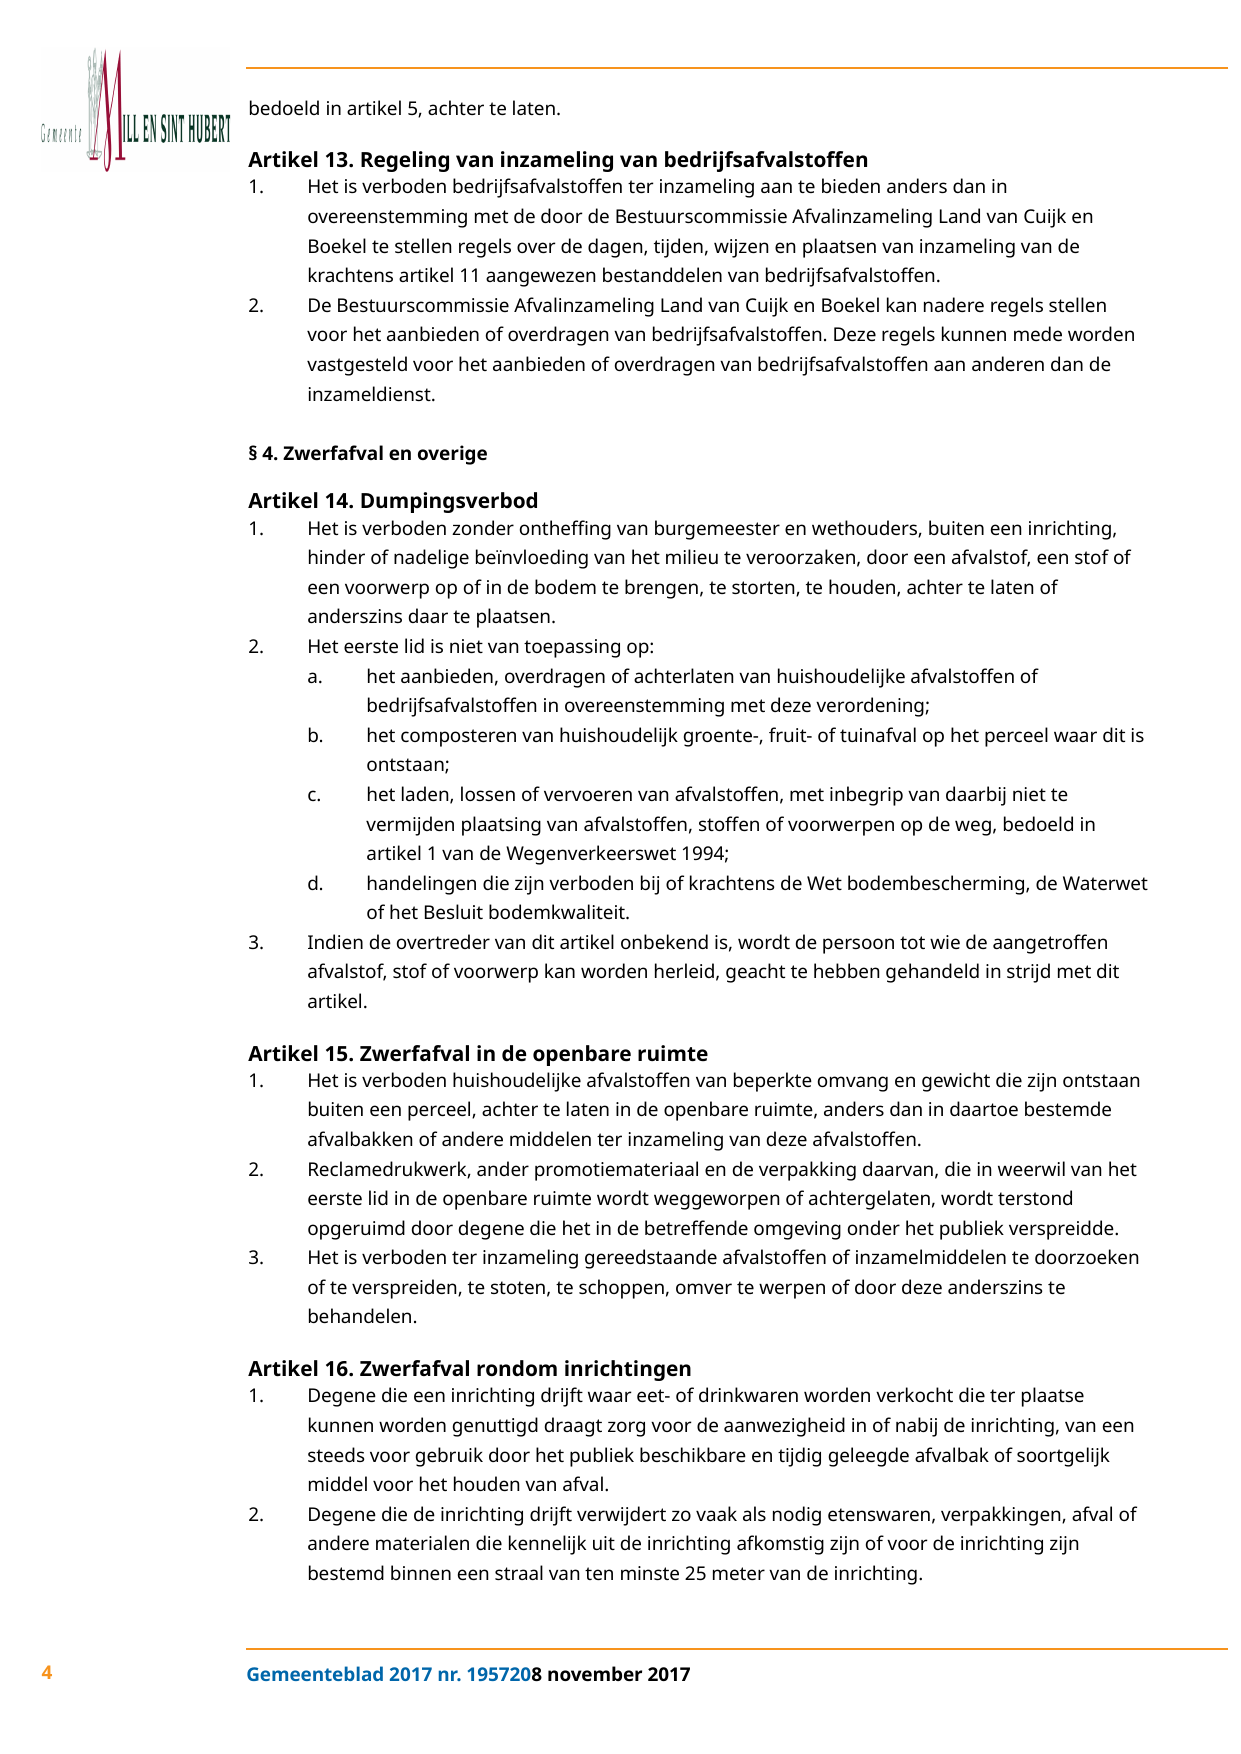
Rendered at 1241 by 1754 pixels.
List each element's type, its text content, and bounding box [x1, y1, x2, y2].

text § 4. Zwerfafval en overige [248, 440, 1152, 466]
list Degene die de inrichting drijft verwijdert zo vaak als nodig etenswaren, verpakkingen, afval of andere materialen die kennelijk uit de inrichting afkomstig zijn of voor de inrichting zijn bestemd binnen een straal van ten minste 25 meter van de inrichting. [248, 1501, 1152, 1586]
list Degene die een inrichting drijft waar eet- of drinkwaren worden verkocht die ter plaatse kunnen worden genuttigd draagt zorg voor de aanwezigheid in of nabij de inrichting, van een steeds voor gebruik door het publiek beschikbare en tijdig geleegde afvalbak of soortgelijk middel voor het houden van afval. [248, 1383, 1152, 1497]
text bedoeld in artikel 5, achter te laten. [248, 95, 1152, 121]
list Reclamedrukwerk, ander promotiemateriaal en de verpakking daarvan, die in weerwil van het eerste lid in de openbare ruimte wordt weggeworpen of achtergelaten, wordt terstond opgeruimd door degene die het in de betreffende omgeving onder het publiek verspreidde. [248, 1156, 1152, 1241]
picture [41, 47, 231, 172]
list Het is verboden zonder ontheffing van burgemeester en wethouders, buiten een inrichting, hinder of nadelige beïnvloeding van het milieu te veroorzaken, door een afvalstof, een stof of een voorwerp op of in de bodem te brengen, te storten, te houden, achter te laten of anderszins daar te plaatsen. [248, 515, 1152, 629]
text Artikel 14. Dumpingsverbod [248, 486, 1152, 515]
list het aanbieden, overdragen of achterlaten van huishoudelijke afvalstoffen of bedrijfsafvalstoffen in overeenstemming met deze verordening; [307, 663, 1152, 718]
list Het is verboden ter inzameling gereedstaande afvalstoffen of inzamelmiddelen te doorzoeken of te verspreiden, te stoten, te schoppen, omver te werpen of door deze anderszins te behandelen. [248, 1244, 1152, 1329]
text Artikel 15. Zwerfafval in de openbare ruimte [248, 1039, 1152, 1067]
list Het is verboden bedrijfsafvalstoffen ter inzameling aan te bieden anders dan in overeenstemming met de door de Bestuurscommissie Afvalinzameling Land van Cuijk en Boekel te stellen regels over de dagen, tijden, wijzen en plaatsen van inzameling van de krachtens artikel 11 aangewezen bestanddelen van bedrijfsafvalstoffen. [248, 174, 1152, 288]
text Artikel 16. Zwerfafval rondom inrichtingen [248, 1354, 1152, 1383]
text Artikel 13. Regeling van inzameling van bedrijfsafvalstoffen [248, 145, 1152, 174]
list het laden, lossen of vervoeren van afvalstoffen, met inbegrip van daarbij niet te vermijden plaatsing van afvalstoffen, stoffen of voorwerpen op de weg, bedoeld in artikel 1 van de Wegenverkeerswet 1994; [307, 781, 1152, 866]
list het composteren van huishoudelijk groente-, fruit- of tuinafval op het perceel waar dit is ontstaan; [307, 722, 1152, 777]
list Indien de overtreder van dit artikel onbekend is, wordt de persoon tot wie de aangetroffen afvalstof, stof of voorwerp kan worden herleid, geacht te hebben gehandeld in strijd met dit artikel. [248, 929, 1152, 1014]
list Het is verboden huishoudelijke afvalstoffen van beperkte omvang en gewicht die zijn ontstaan buiten een perceel, achter te laten in de openbare ruimte, anders dan in daartoe bestemde afvalbakken of andere middelen ter inzameling van deze afvalstoffen. [248, 1067, 1152, 1152]
list Het eerste lid is niet van toepassing op: [248, 633, 1152, 659]
list handelingen die zijn verboden bij of krachtens de Wet bodembescherming, de Waterwet of het Besluit bodemkwaliteit. [307, 870, 1152, 925]
list De Bestuurscommissie Afvalinzameling Land van Cuijk en Boekel kan nadere regels stellen voor het aanbieden of overdragen van bedrijfsafvalstoffen. Deze regels kunnen mede worden vastgesteld voor het aanbieden of overdragen van bedrijfsafvalstoffen aan anderen dan de inzameldienst. [248, 292, 1152, 406]
